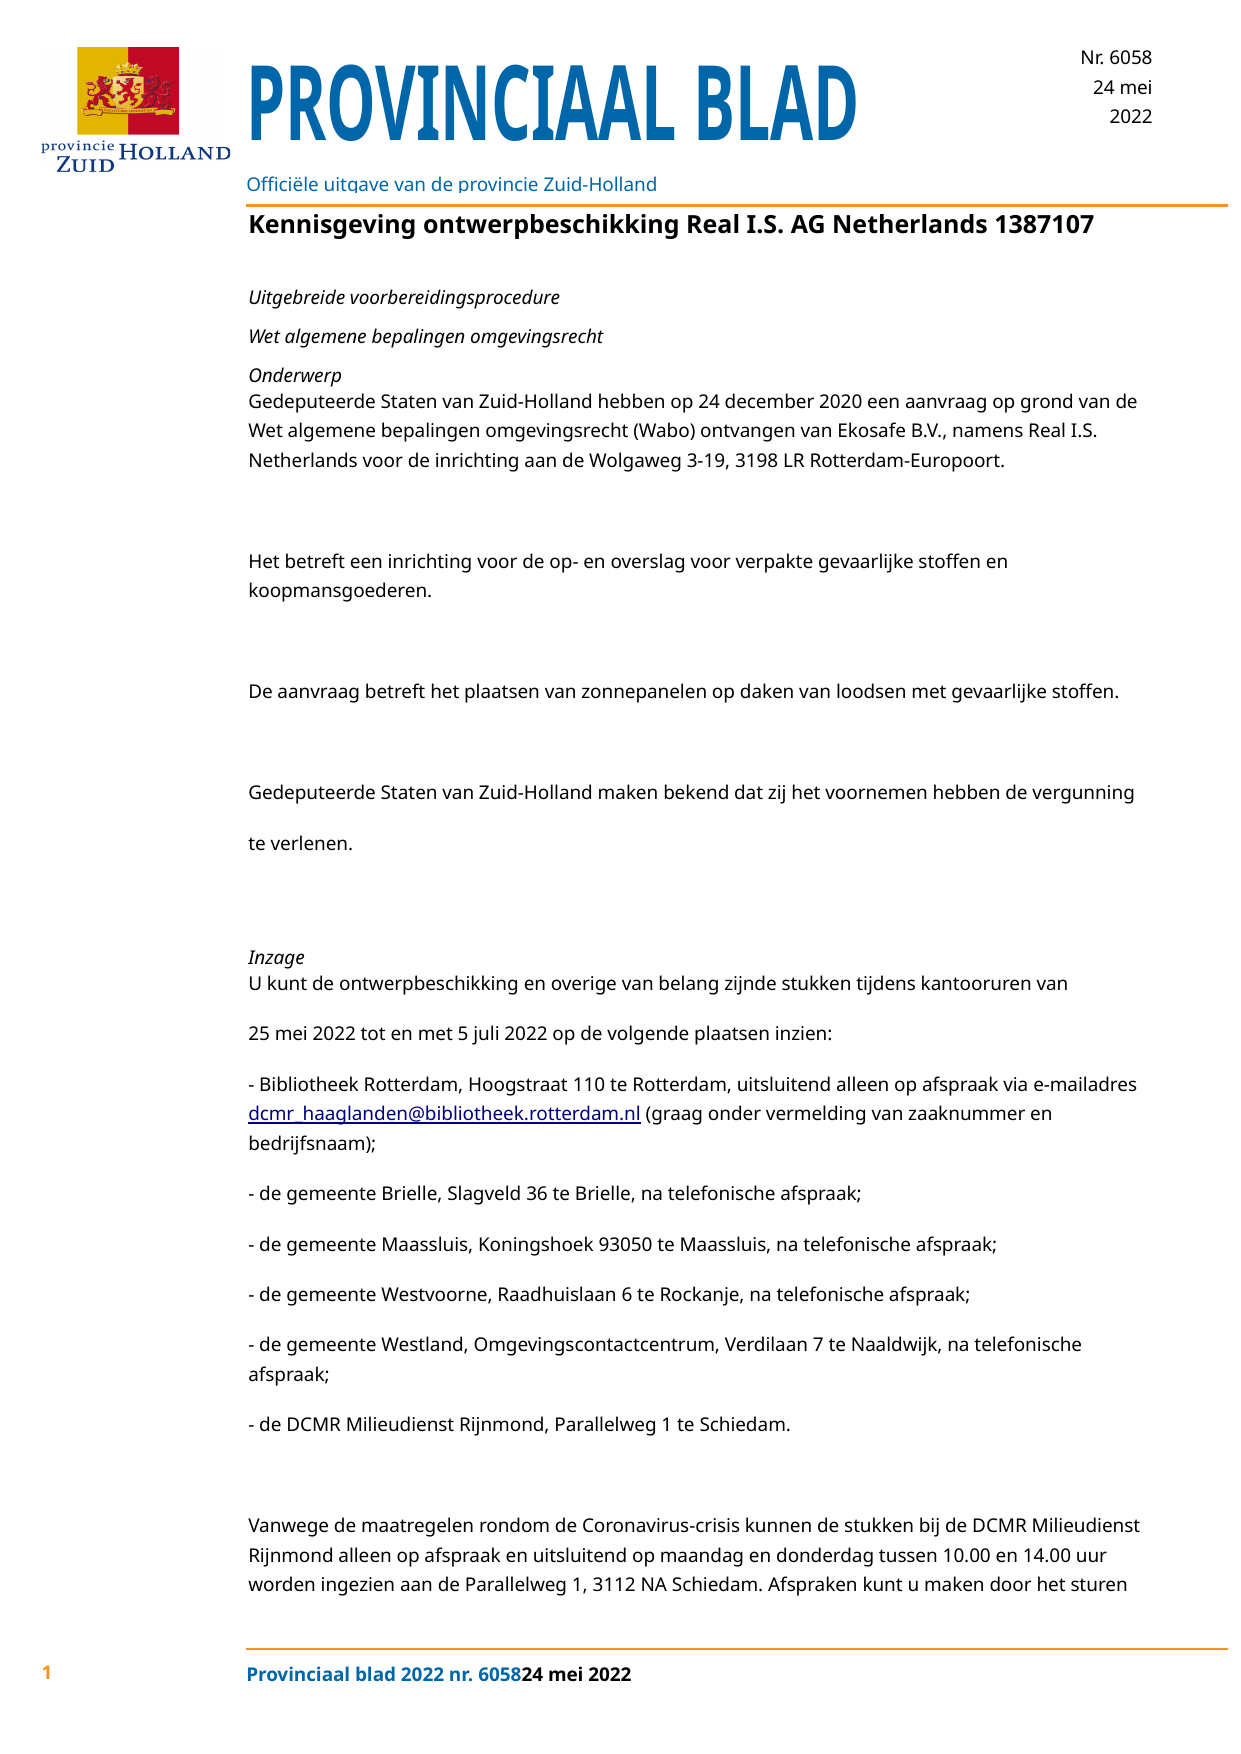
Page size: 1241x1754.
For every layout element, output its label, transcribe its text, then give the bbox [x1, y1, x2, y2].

text 25 mei 2022 tot en met 5 juli 2022 op de volgende plaatsen inzien: [248, 1020, 1152, 1046]
text Inzage [248, 944, 1152, 970]
text - Bibliotheek Rotterdam, Hoogstraat 110 te Rotterdam, uitsluitend alleen op afspraak via e-mailadres dcmr_haaglanden@bibliotheek.rotterdam.nl (graag onder vermelding van zaaknummer en bedrijfsnaam); [248, 1071, 1152, 1156]
text Het betreft een inrichting voor de op- en overslag voor verpakte gevaarlijke stoffen en koopmansgoederen. [248, 548, 1152, 603]
text - de DCMR Milieudienst Rijnmond, Parallelweg 1 te Schiedam. [248, 1412, 1152, 1437]
picture [41, 47, 231, 172]
text U kunt de ontwerpbeschikking en overige van belang zijnde stukken tijdens kantooruren van [248, 970, 1152, 996]
text - de gemeente Westvoorne, Raadhuislaan 6 te Rockanje, na telefonische afspraak; [248, 1281, 1152, 1307]
text Kennisgeving ontwerpbeschikking Real I.S. AG Netherlands 1387107 [248, 207, 1152, 241]
text Wet algemene bepalingen omgevingsrecht [248, 323, 1152, 349]
text Onderwerp [248, 362, 1152, 388]
text - de gemeente Brielle, Slagveld 36 te Brielle, na telefonische afspraak; [248, 1180, 1152, 1206]
text Vanwege de maatregelen rondom de Coronavirus-crisis kunnen de stukken bij de DCMR Milieudienst Rijnmond alleen op afspraak en uitsluitend op maandag en donderdag tussen 10.00 en 14.00 uur worden ingezien aan de Parallelweg 1, 3112 NA Schiedam. Afspraken kunt u maken door het sturen [248, 1512, 1152, 1597]
text Uitgebreide voorbereidingsprocedure [248, 284, 1152, 309]
text Gedeputeerde Staten van Zuid-Holland maken bekend dat zij het voornemen hebben de vergunning [248, 779, 1152, 805]
text - de gemeente Maassluis, Koningshoek 93050 te Maassluis, na telefonische afspraak; [248, 1231, 1152, 1256]
text te verlenen. [248, 830, 1152, 856]
text De aanvraag betreft het plaatsen van zonnepanelen op daken van loodsen met gevaarlijke stoffen. [248, 678, 1152, 704]
text Gedeputeerde Staten van Zuid-Holland hebben op 24 december 2020 een aanvraag op grond van de Wet algemene bepalingen omgevingsrecht (Wabo) ontvangen van Ekosafe B.V., namens Real I.S. Netherlands voor de inrichting aan de Wolgaweg 3-19, 3198 LR Rotterdam-Europoort. [248, 388, 1152, 473]
text - de gemeente Westland, Omgevingscontactcentrum, Verdilaan 7 te Naaldwijk, na telefonische afspraak; [248, 1332, 1152, 1387]
